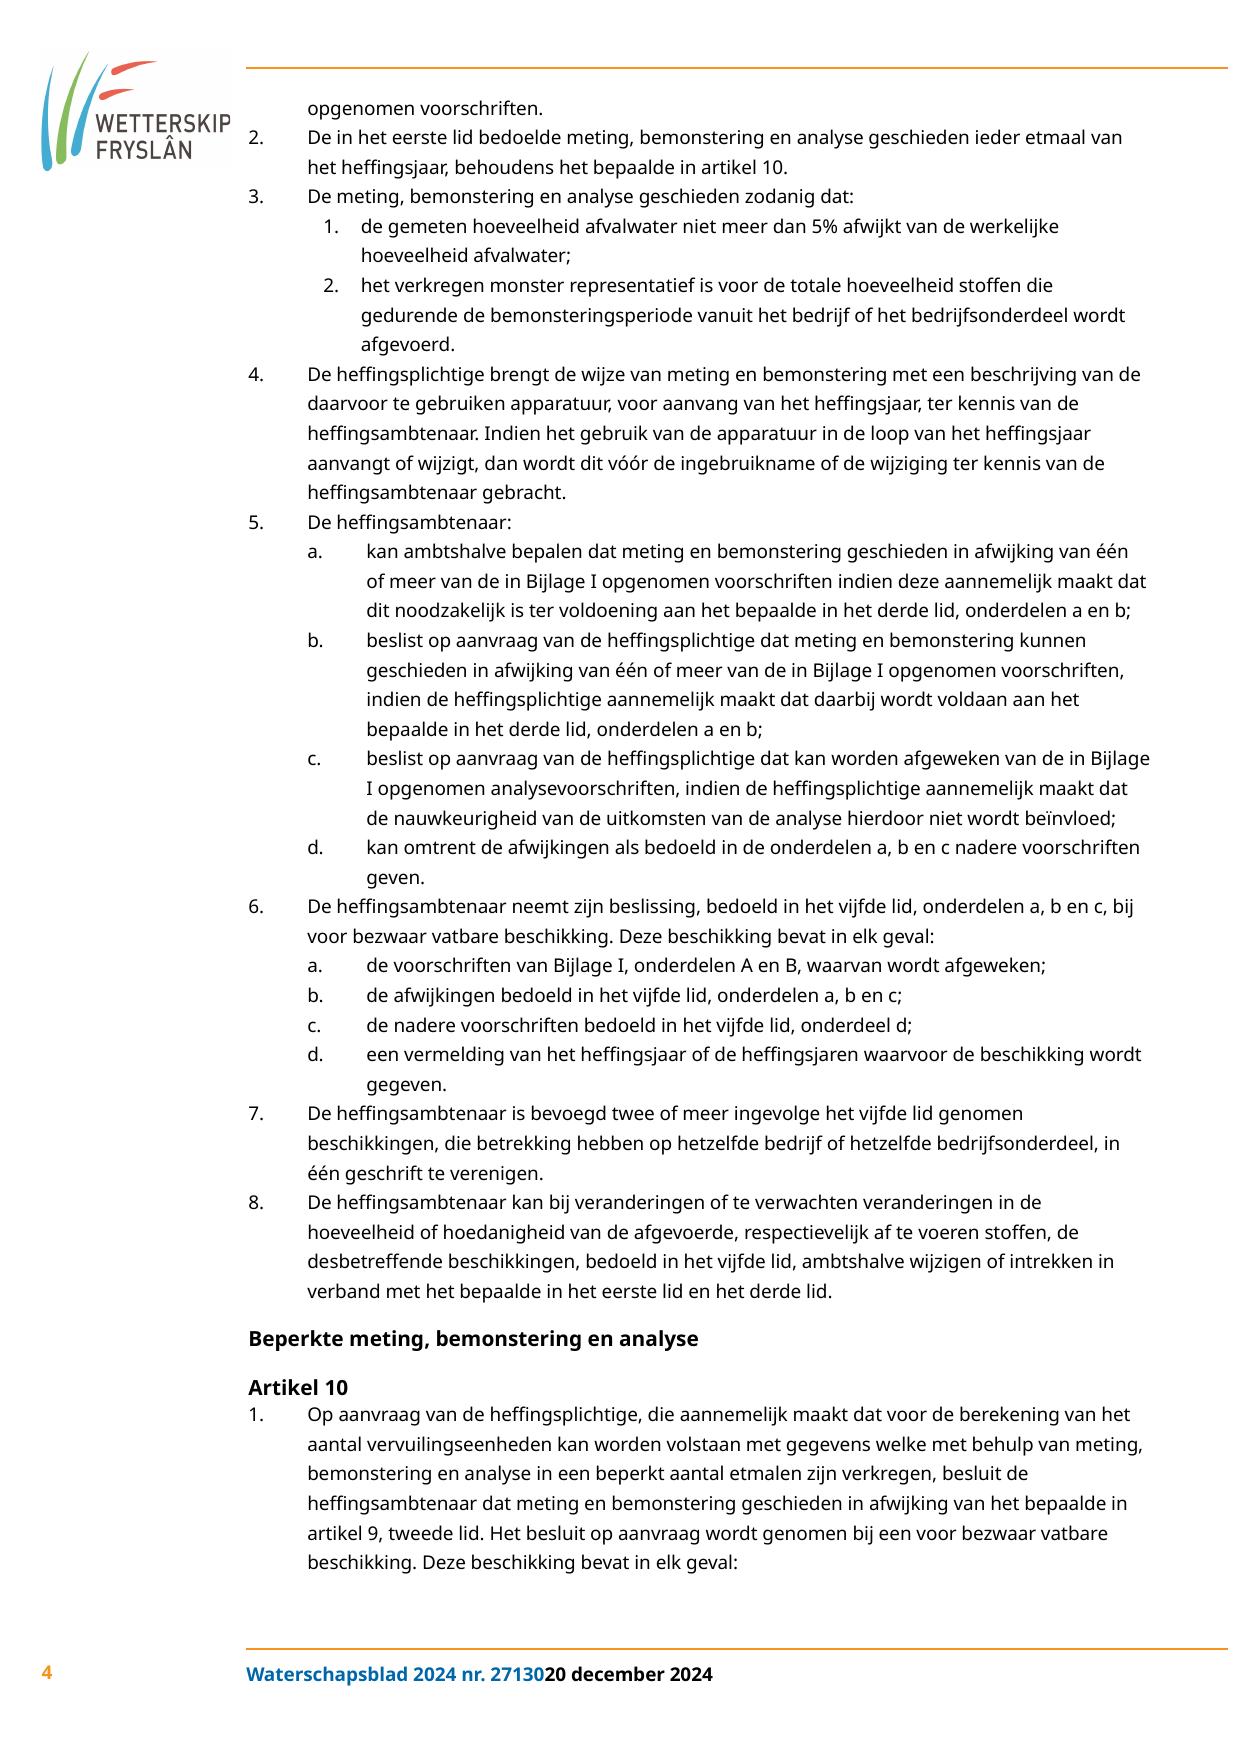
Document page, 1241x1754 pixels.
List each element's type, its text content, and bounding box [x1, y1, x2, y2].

list De in het eerste lid bedoelde meting, bemonstering en analyse geschieden ieder etmaal van het heffingsjaar, behoudens het bepaalde in artikel 10. [248, 124, 1152, 180]
list de voorschriften van Bijlage I, onderdelen A en B, waarvan wordt afgeweken; [307, 953, 1152, 978]
list Op aanvraag van de heffingsplichtige, die aannemelijk maakt dat voor de berekening van het aantal vervuilingseenheden kan worden volstaan met gegevens welke met behulp van meting, bemonstering en analyse in een beperkt aantal etmalen zijn verkregen, besluit de heffingsambtenaar dat meting en bemonstering geschieden in afwijking van het bepaalde in artikel 9, tweede lid. Het besluit op aanvraag wordt genomen bij een voor bezwaar vatbare beschikking. Deze beschikking bevat in elk geval: [248, 1401, 1152, 1575]
list De heffingsambtenaar: [248, 509, 1152, 535]
list De heffingsplichtige brengt de wijze van meting en bemonstering met een beschrijving van de daarvoor te gebruiken apparatuur, voor aanvang van het heffingsjaar, ter kennis van de heffingsambtenaar. Indien het gebruik van de apparatuur in de loop van het heffingsjaar aanvangt of wijzigt, dan wordt dit vóór de ingebruikname of de wijziging ter kennis van de heffingsambtenaar gebracht. [248, 361, 1152, 505]
list De heffingsambtenaar is bevoegd twee of meer ingevolge het vijfde lid genomen beschikkingen, die betrekking hebben op hetzelfde bedrijf of hetzelfde bedrijfsonderdeel, in één geschrift te verenigen. [248, 1101, 1152, 1186]
list kan ambtshalve bepalen dat meting en bemonstering geschieden in afwijking van één of meer van de in Bijlage I opgenomen voorschriften indien deze aannemelijk maakt dat dit noodzakelijk is ter voldoening aan het bepaalde in het derde lid, onderdelen a en b; [307, 538, 1152, 623]
picture [41, 47, 231, 172]
list de gemeten hoeveelheid afvalwater niet meer dan 5% afwijkt van de werkelijke hoeveelheid afvalwater; [323, 213, 1152, 268]
list De meting, bemonstering en analyse geschieden zodanig dat: [248, 183, 1152, 209]
list De heffingsambtenaar kan bij veranderingen of te verwachten veranderingen in de hoeveelheid of hoedanigheid van de afgevoerde, respectievelijk af te voeren stoffen, de desbetreffende beschikkingen, bedoeld in het vijfde lid, ambtshalve wijzigen of intrekken in verband met het bepaalde in het eerste lid en het derde lid. [248, 1189, 1152, 1304]
list het verkregen monster representatief is voor de totale hoeveelheid stoffen die gedurende de bemonsteringsperiode vanuit het bedrijf of het bedrijfsonderdeel wordt afgevoerd. [323, 272, 1152, 357]
text Artikel 10 [248, 1373, 1152, 1401]
list de afwijkingen bedoeld in het vijfde lid, onderdelen a, b en c; [307, 982, 1152, 1008]
list beslist op aanvraag van de heffingsplichtige dat meting en bemonstering kunnen geschieden in afwijking van één of meer van de in Bijlage I opgenomen voorschriften, indien de heffingsplichtige aannemelijk maakt dat daarbij wordt voldaan aan het bepaalde in het derde lid, onderdelen a en b; [307, 627, 1152, 742]
list de nadere voorschriften bedoeld in het vijfde lid, onderdeel d; [307, 1012, 1152, 1038]
text Beperkte meting, bemonstering en analyse [248, 1324, 1152, 1352]
list opgenomen voorschriften. [248, 95, 1152, 121]
list De heffingsambtenaar neemt zijn beslissing, bedoeld in het vijfde lid, onderdelen a, b en c, bij voor bezwaar vatbare beschikking. Deze beschikking bevat in elk geval: [248, 893, 1152, 949]
list beslist op aanvraag van de heffingsplichtige dat kan worden afgeweken van de in Bijlage I opgenomen analysevoorschriften, indien de heffingsplichtige aannemelijk maakt dat de nauwkeurigheid van de uitkomsten van de analyse hierdoor niet wordt beïnvloed; [307, 746, 1152, 831]
list kan omtrent de afwijkingen als bedoeld in de onderdelen a, b en c nadere voorschriften geven. [307, 834, 1152, 890]
list een vermelding van het heffingsjaar of de heffingsjaren waarvoor de beschikking wordt gegeven. [307, 1041, 1152, 1097]
